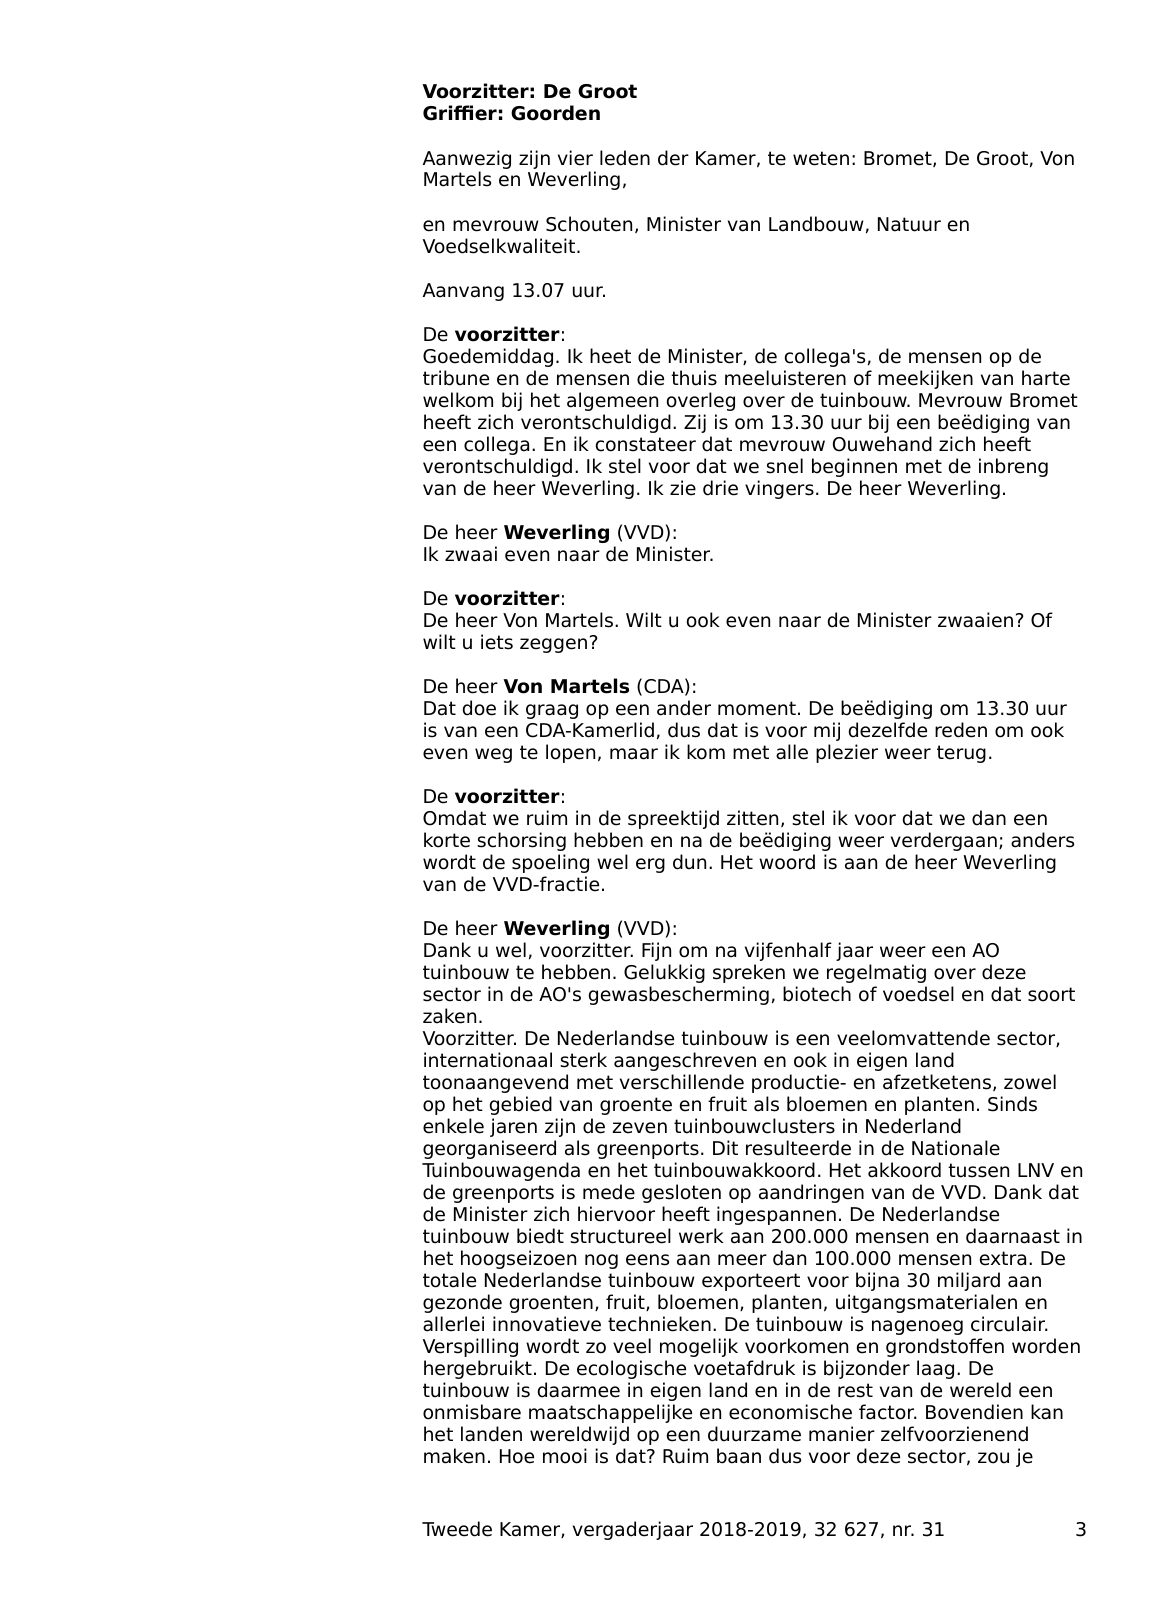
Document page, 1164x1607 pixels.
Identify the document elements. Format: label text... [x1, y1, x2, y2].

text Dat doe ik graag op een ander moment. De beëdiging om 13.30 uur is van een CDA-Kamerlid, dus dat is voor mij dezelfde reden om ook even weg te lopen, maar ik kom met alle plezier weer terug. [422, 698, 1087, 764]
text De voorzitter: [422, 588, 1087, 610]
text De voorzitter: [422, 324, 1087, 346]
text De heer Weverling (VVD): [422, 918, 1087, 940]
text Aanvang 13.07 uur. [422, 280, 1087, 302]
text Voorzitter. De Nederlandse tuinbouw is een veelomvattende sector, internationaal sterk aangeschreven en ook in eigen land toonaangevend met verschillende productie- en afzetketens, zowel op het gebied van groente en fruit als bloemen en planten. Sinds enkele jaren zijn de zeven tuinbouwclusters in Nederland georganiseerd als greenports. Dit resulteerde in de Nationale Tuinbouwagenda en het tuinbouwakkoord. Het akkoord tussen LNV en de greenports is mede gesloten op aandringen van de VVD. Dank dat de Minister zich hiervoor heeft ingespannen. De Nederlandse tuinbouw biedt structureel werk aan 200.000 mensen en daarnaast in het hoogseizoen nog eens aan meer dan 100.000 mensen extra. De totale Nederlandse tuinbouw exporteert voor bijna 30 miljard aan gezonde groenten, fruit, bloemen, planten, uitgangsmaterialen en allerlei innovatieve technieken. De tuinbouw is nagenoeg circulair. Verspilling wordt zo veel mogelijk voorkomen en grondstoffen worden hergebruikt. De ecologische voetafdruk is bijzonder laag. De tuinbouw is daarmee in eigen land en in de rest van de wereld een onmisbare maatschappelijke en economische factor. Bovendien kan het landen wereldwijd op een duurzame manier zelfvoorzienend maken. Hoe mooi is dat? Ruim baan dus voor deze sector, zou je [422, 1028, 1087, 1468]
text De heer Weverling (VVD): [422, 522, 1087, 544]
text Aanwezig zijn vier leden der Kamer, te weten: Bromet, De Groot, Von Martels en Weverling, [422, 147, 1087, 191]
text en mevrouw Schouten, Minister van Landbouw, Natuur en Voedselkwaliteit. [422, 213, 1087, 257]
text De heer Von Martels (CDA): [422, 676, 1087, 698]
text Dank u wel, voorzitter. Fijn om na vijfenhalf jaar weer een AO tuinbouw te hebben. Gelukkig spreken we regelmatig over deze sector in de AO's gewasbescherming, biotech of voedsel en dat soort zaken. [422, 940, 1087, 1028]
text De voorzitter: [422, 786, 1087, 808]
text Goedemiddag. Ik heet de Minister, de collega's, de mensen op de tribune en de mensen die thuis meeluisteren of meekijken van harte welkom bij het algemeen overleg over de tuinbouw. Mevrouw Bromet heeft zich verontschuldigd. Zij is om 13.30 uur bij een beëdiging van een collega. En ik constateer dat mevrouw Ouwehand zich heeft verontschuldigd. Ik stel voor dat we snel beginnen met de inbreng van de heer Weverling. Ik zie drie vingers. De heer Weverling. [422, 346, 1087, 500]
text Voorzitter: De Groot [422, 81, 1087, 103]
text Griffier: Goorden [422, 103, 1087, 125]
text Omdat we ruim in de spreektijd zitten, stel ik voor dat we dan een korte schorsing hebben en na de beëdiging weer verdergaan; anders wordt de spoeling wel erg dun. Het woord is aan de heer Weverling van de VVD-fractie. [422, 808, 1087, 896]
text De heer Von Martels. Wilt u ook even naar de Minister zwaaien? Of wilt u iets zeggen? [422, 610, 1087, 654]
text Ik zwaai even naar de Minister. [422, 544, 1087, 566]
